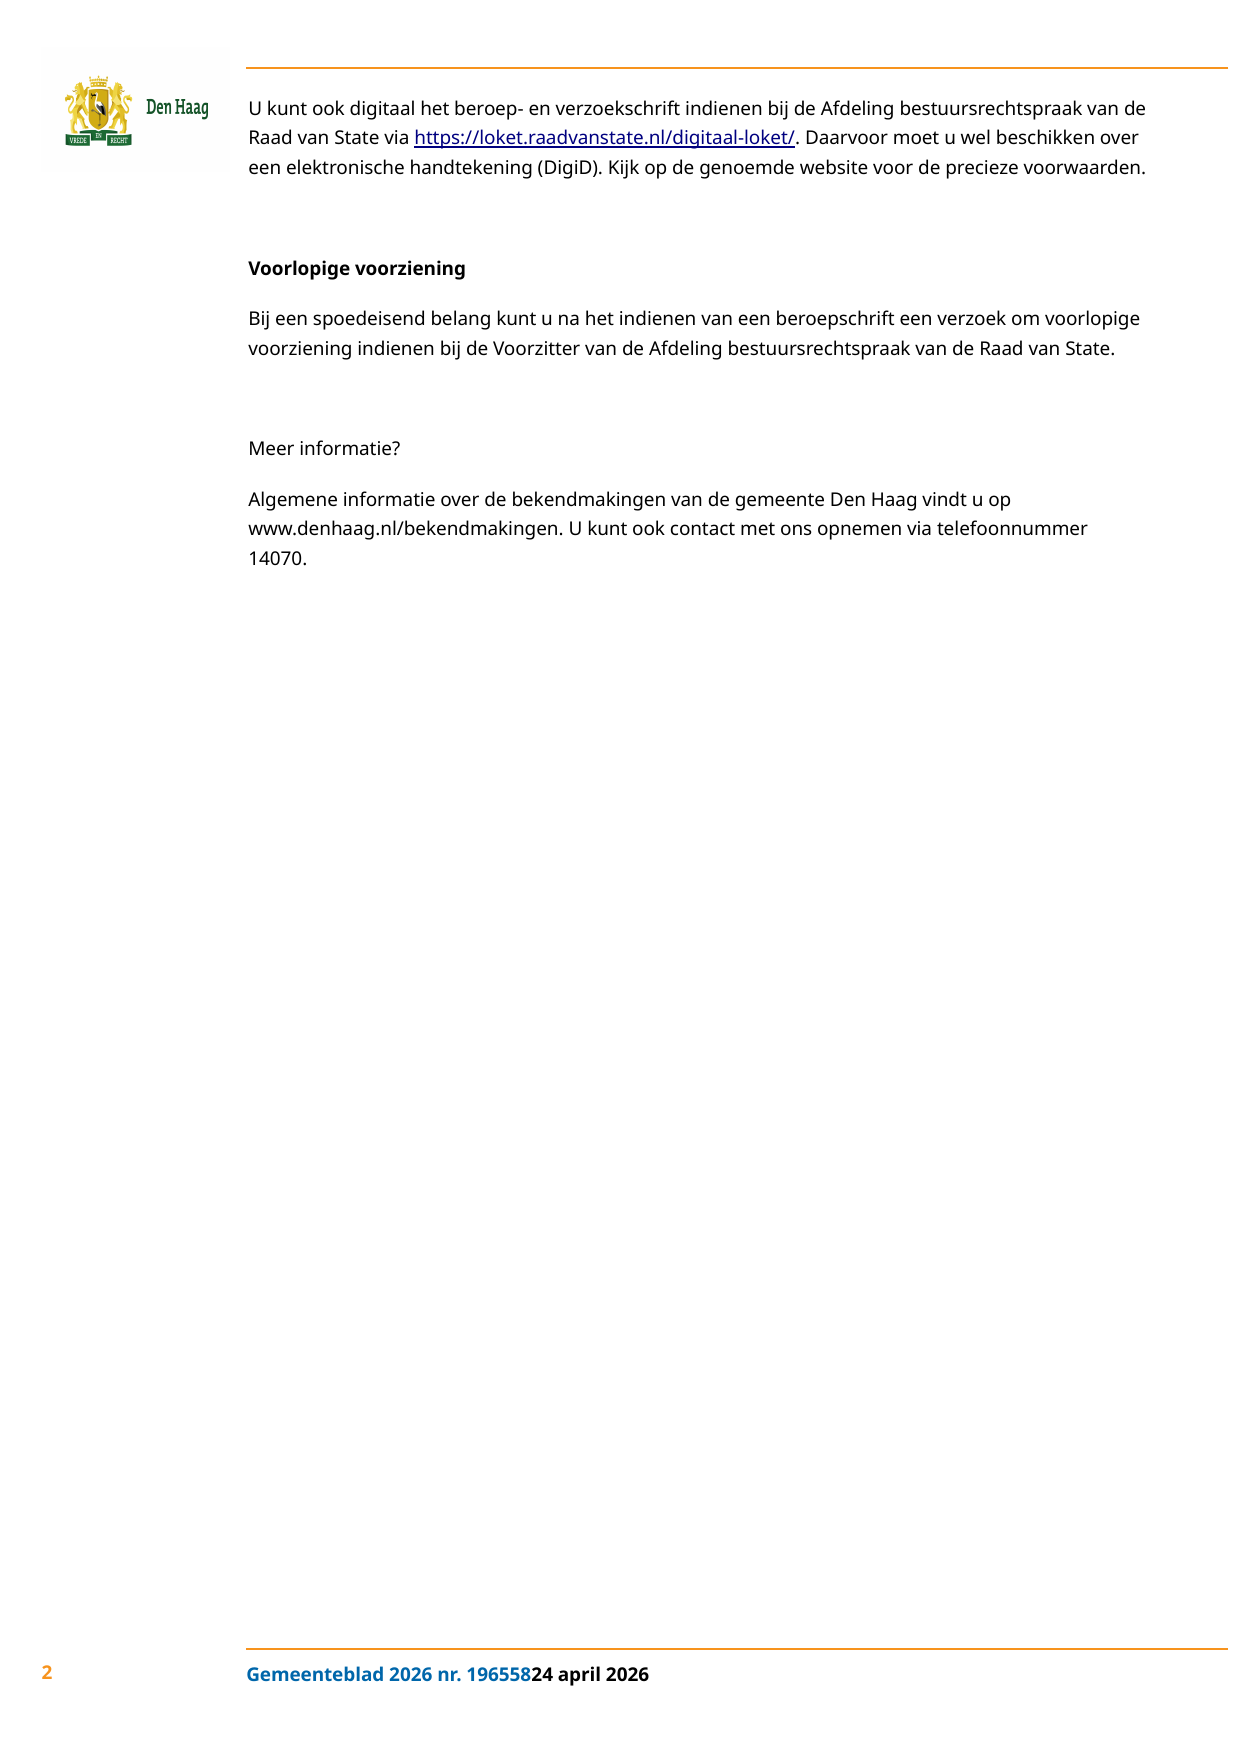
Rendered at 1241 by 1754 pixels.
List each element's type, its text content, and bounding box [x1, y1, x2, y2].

text Voorlopige voorziening [248, 255, 1152, 281]
picture [41, 47, 231, 172]
text Bij een spoedeisend belang kunt u na het indienen van een beroepschrift een verzoek om voorlopige voorziening indienen bij de Voorzitter van de Afdeling bestuursrechtspraak van de Raad van State. [248, 305, 1152, 361]
text Meer informatie? [248, 436, 1152, 461]
text Algemene informatie over de bekendmakingen van de gemeente Den Haag vindt u op www.denhaag.nl/bekendmakingen. U kunt ook contact met ons opnemen via telefoonnummer 14070. [248, 486, 1152, 571]
text U kunt ook digitaal het beroep- en verzoekschrift indienen bij de Afdeling bestuursrechtspraak van de Raad van State via https://loket.raadvanstate.nl/digitaal-loket/. Daarvoor moet u wel beschikken over een elektronische handtekening (DigiD). Kijk op de genoemde website voor de precieze voorwaarden. [248, 95, 1152, 180]
